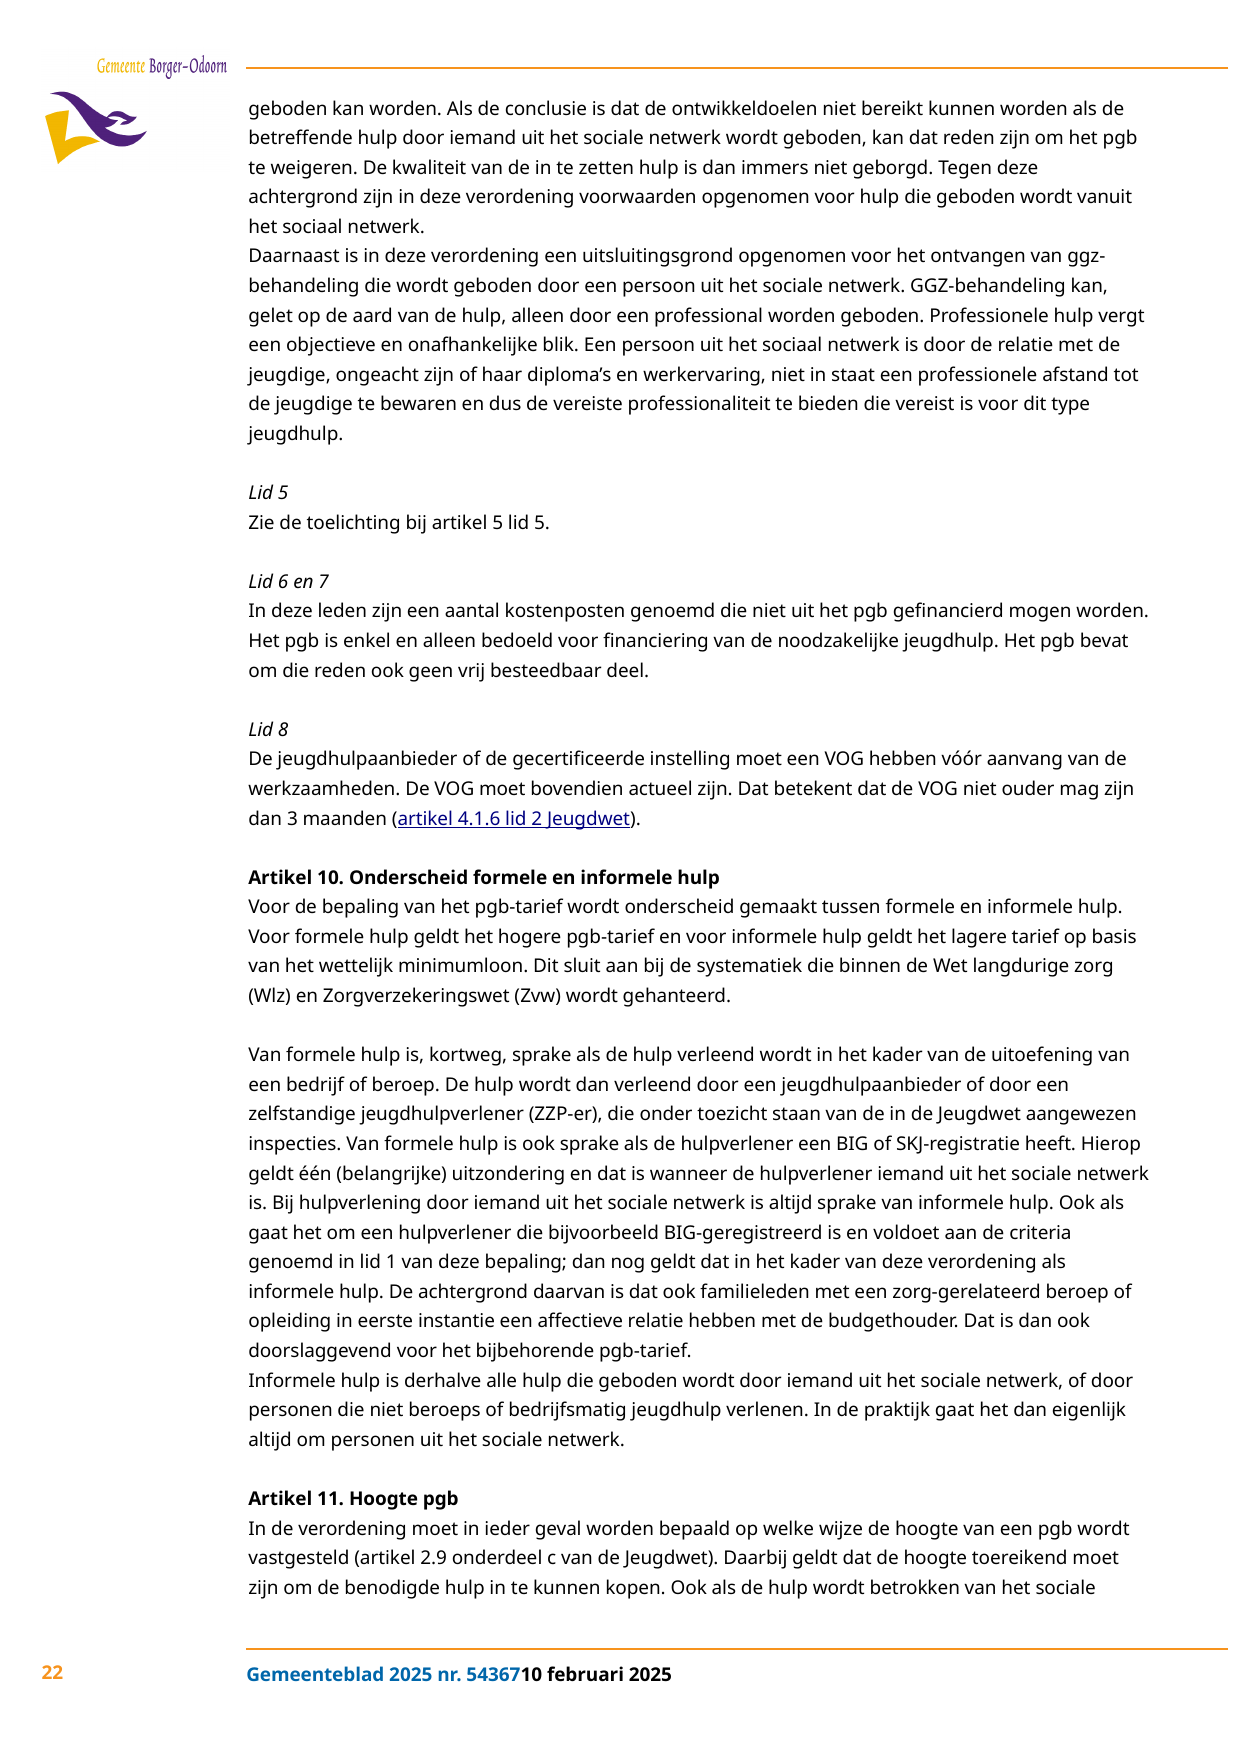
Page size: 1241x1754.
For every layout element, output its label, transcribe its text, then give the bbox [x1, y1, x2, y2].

text De jeugdhulpaanbieder of de gecertificeerde instelling moet een VOG hebben vóór aanvang van de werkzaamheden. De VOG moet bovendien actueel zijn. Dat betekent dat de VOG niet ouder mag zijn dan 3 maanden (artikel 4.1.6 lid 2 Jeugdwet). [248, 746, 1152, 831]
text Lid 5 [248, 479, 1152, 505]
text In deze leden zijn een aantal kostenposten genoemd die niet uit het pgb gefinancierd mogen worden. Het pgb is enkel en alleen bedoeld voor financiering van de noodzakelijke jeugdhulp. Het pgb bevat om die reden ook geen vrij besteedbaar deel. [248, 598, 1152, 683]
text Artikel 10. Onderscheid formele en informele hulp [248, 864, 1152, 890]
text Voor de bepaling van het pgb-tarief wordt onderscheid gemaakt tussen formele en informele hulp. Voor formele hulp geldt het hogere pgb-tarief en voor informele hulp geldt het lagere tarief op basis van het wettelijk minimumloon. Dit sluit aan bij de systematiek die binnen de Wet langdurige zorg (Wlz) en Zorgverzekeringswet (Zvw) wordt gehanteerd. [248, 893, 1152, 1008]
text Van formele hulp is, kortweg, sprake als de hulp verleend wordt in het kader van de uitoefening van een bedrijf of beroep. De hulp wordt dan verleend door een jeugdhulpaanbieder of door een zelfstandige jeugdhulpverlener (ZZP-er), die onder toezicht staan van de in de Jeugdwet aangewezen inspecties. Van formele hulp is ook sprake als de hulpverlener een BIG of SKJ-registratie heeft. Hierop geldt één (belangrijke) uitzondering en dat is wanneer de hulpverlener iemand uit het sociale netwerk is. Bij hulpverlening door iemand uit het sociale netwerk is altijd sprake van informele hulp. Ook als gaat het om een hulpverlener die bijvoorbeeld BIG-geregistreerd is en voldoet aan de criteria genoemd in lid 1 van deze bepaling; dan nog geldt dat in het kader van deze verordening als informele hulp. De achtergrond daarvan is dat ook familieleden met een zorg-gerelateerd beroep of opleiding in eerste instantie een affectieve relatie hebben met de budgethouder. Dat is dan ook doorslaggevend voor het bijbehorende pgb-tarief. [248, 1041, 1152, 1363]
text Zie de toelichting bij artikel 5 lid 5. [248, 509, 1152, 535]
text geboden kan worden. Als de conclusie is dat de ontwikkeldoelen niet bereikt kunnen worden als de betreffende hulp door iemand uit het sociale netwerk wordt geboden, kan dat reden zijn om het pgb te weigeren. De kwaliteit van de in te zetten hulp is dan immers niet geborgd. Tegen deze achtergrond zijn in deze verordening voorwaarden opgenomen voor hulp die geboden wordt vanuit het sociaal netwerk. [248, 95, 1152, 239]
text Artikel 11. Hoogte pgb [248, 1485, 1152, 1511]
picture [41, 47, 231, 172]
text Daarnaast is in deze verordening een uitsluitingsgrond opgenomen voor het ontvangen van ggz-behandeling die wordt geboden door een persoon uit het sociale netwerk. GGZ-behandeling kan, gelet op de aard van de hulp, alleen door een professional worden geboden. Professionele hulp vergt een objectieve en onafhankelijke blik. Een persoon uit het sociaal netwerk is door de relatie met de jeugdige, ongeacht zijn of haar diploma’s en werkervaring, niet in staat een professionele afstand tot de jeugdige te bewaren en dus de vereiste professionaliteit te bieden die vereist is voor dit type jeugdhulp. [248, 243, 1152, 446]
text Informele hulp is derhalve alle hulp die geboden wordt door iemand uit het sociale netwerk, of door personen die niet beroeps of bedrijfsmatig jeugdhulp verlenen. In de praktijk gaat het dan eigenlijk altijd om personen uit het sociale netwerk. [248, 1367, 1152, 1452]
text In de verordening moet in ieder geval worden bepaald op welke wijze de hoogte van een pgb wordt vastgesteld (artikel 2.9 onderdeel c van de Jeugdwet). Daarbij geldt dat de hoogte toereikend moet zijn om de benodigde hulp in te kunnen kopen. Ook als de hulp wordt betrokken van het sociale [248, 1515, 1152, 1600]
text Lid 6 en 7 [248, 568, 1152, 594]
text Lid 8 [248, 716, 1152, 742]
